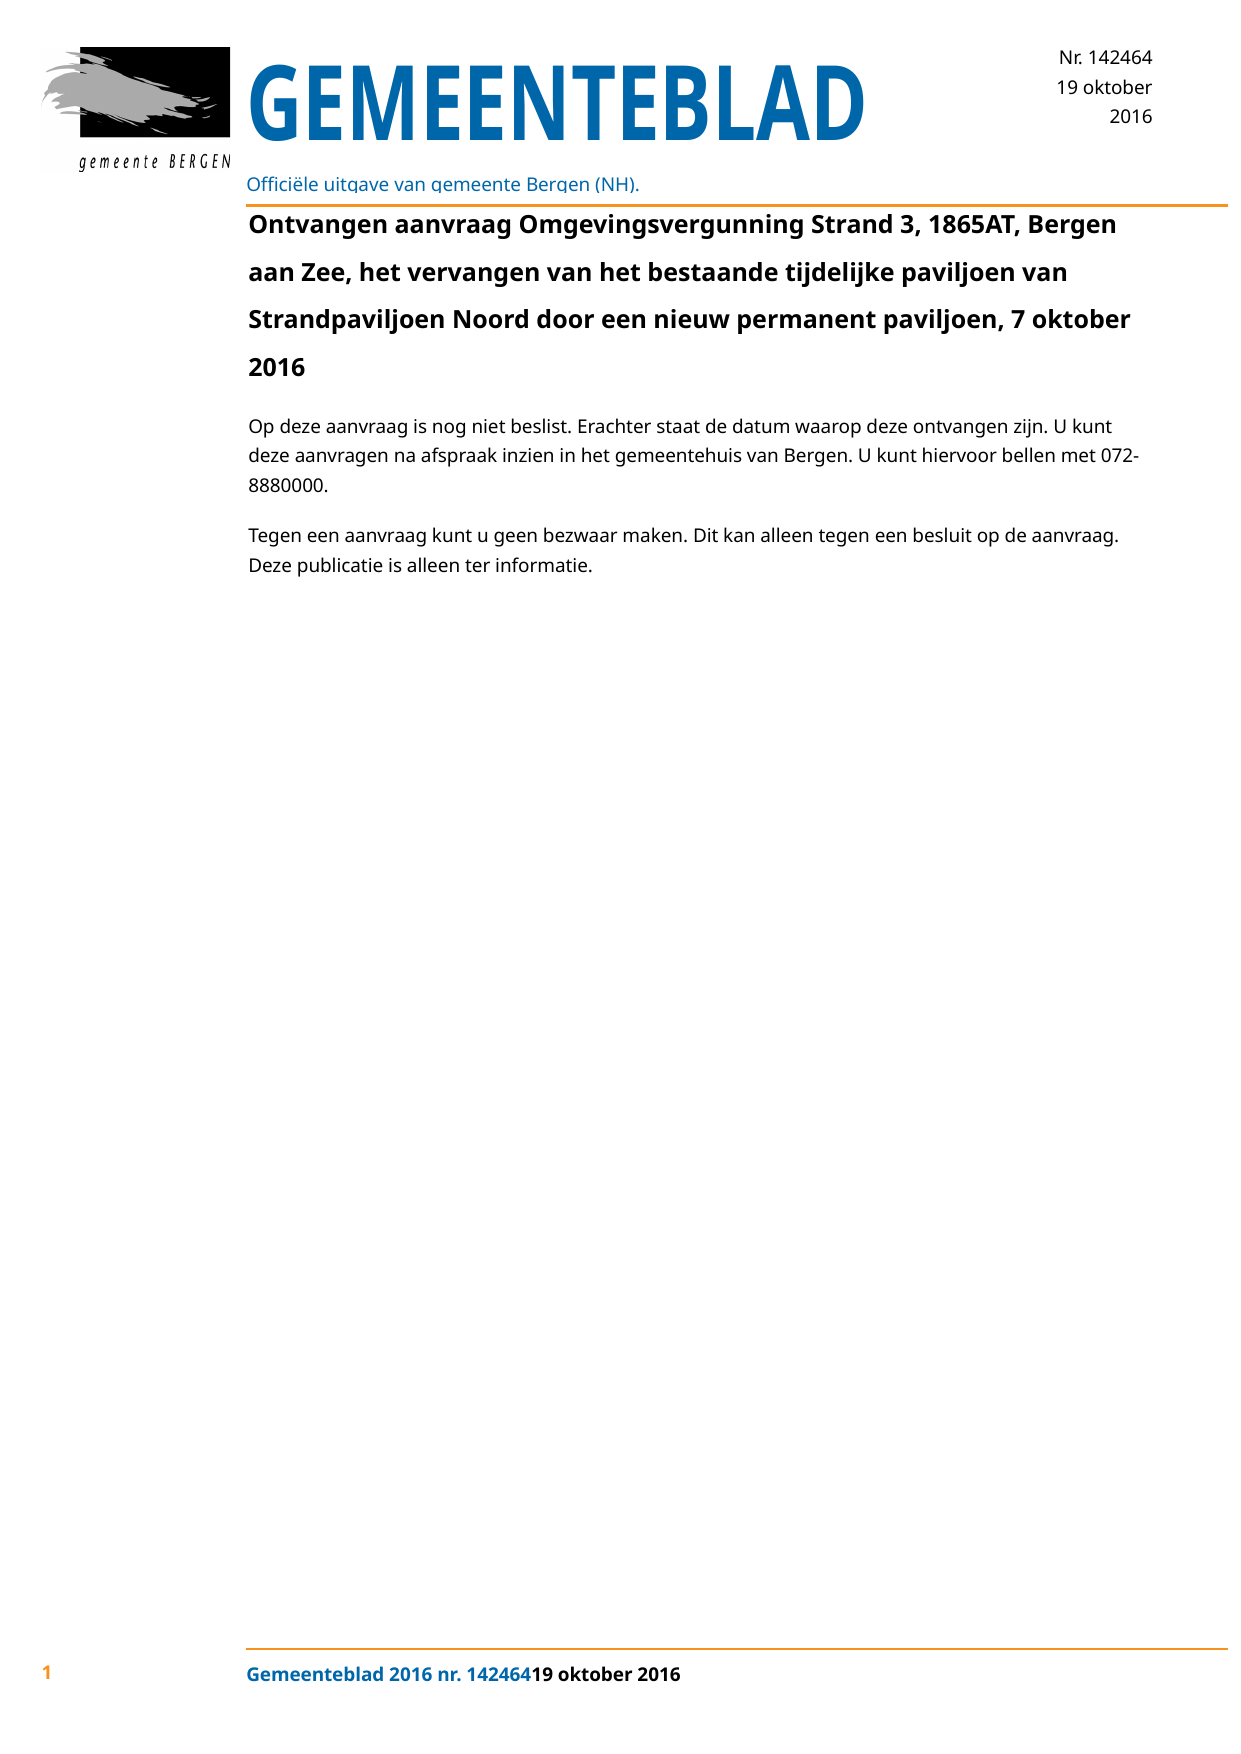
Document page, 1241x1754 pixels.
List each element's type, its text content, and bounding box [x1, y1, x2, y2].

text Op deze aanvraag is nog niet beslist. Erachter staat de datum waarop deze ontvangen zijn. U kunt deze aanvragen na afspraak inzien in het gemeentehuis van Bergen. U kunt hiervoor bellen met 072-8880000. [248, 413, 1152, 498]
picture [41, 47, 231, 172]
text Tegen een aanvraag kunt u geen bezwaar maken. Dit kan alleen tegen een besluit op de aanvraag. Deze publicatie is alleen ter informatie. [248, 523, 1152, 578]
text Ontvangen aanvraag Omgevingsvergunning Strand 3, 1865AT, Bergen aan Zee, het vervangen van het bestaande tijdelijke paviljoen van Strandpaviljoen Noord door een nieuw permanent paviljoen, 7 oktober 2016 [248, 207, 1152, 384]
